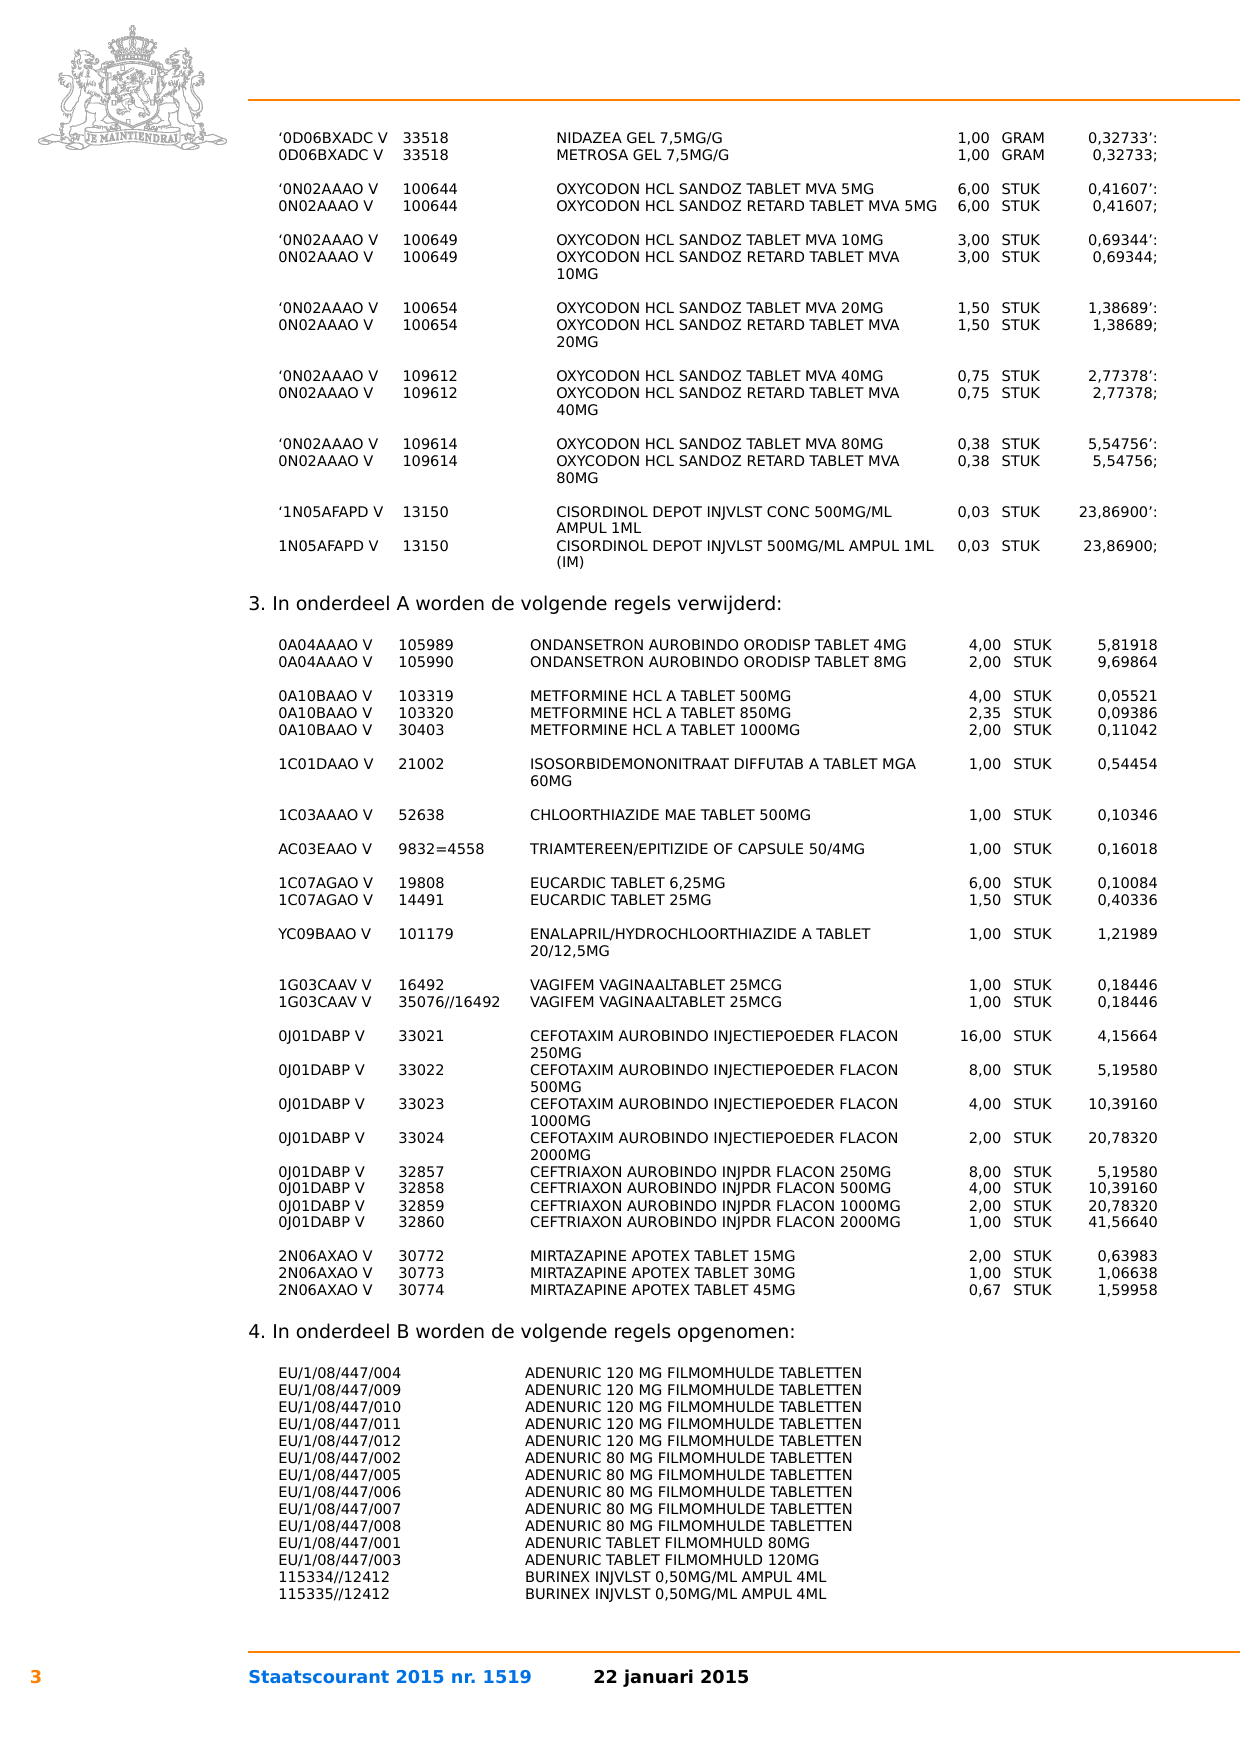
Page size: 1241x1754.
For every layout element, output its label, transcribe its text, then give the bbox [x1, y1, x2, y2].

table_cell [1007, 739, 1070, 756]
table_cell STUK [996, 232, 1064, 249]
table_cell [944, 960, 1007, 977]
table_cell STUK [1007, 1096, 1070, 1129]
table_cell 4,00 [944, 1180, 1007, 1197]
table_cell 1C03AAAO V [278, 807, 392, 824]
table_cell EU/1/08/447/008 [278, 1518, 519, 1535]
table_cell [1007, 909, 1070, 926]
table_cell 1C07AGAO V [278, 892, 392, 909]
table_cell 1G03CAAV V [278, 994, 392, 1011]
table_cell 0,69344; [1064, 249, 1163, 283]
table_cell [550, 419, 944, 436]
table_cell 100649 [396, 249, 550, 283]
table_cell ONDANSETRON AUROBINDO ORODISP TABLET 8MG [524, 654, 944, 671]
table_cell 32860 [392, 1214, 524, 1231]
table_cell 41,56640 [1070, 1214, 1163, 1231]
table_cell ADENURIC 120 MG FILMOMHULDE TABLETTEN [519, 1399, 1163, 1416]
table_cell 0,11042 [1070, 722, 1163, 739]
table_header 5,81918 [1070, 637, 1163, 654]
table_cell 20,78320 [1070, 1130, 1163, 1163]
table_cell YC09BAAO V [278, 926, 392, 960]
table_cell [1070, 858, 1163, 875]
table_cell 33021 [392, 1028, 524, 1062]
table_cell STUK [1007, 722, 1070, 739]
table_cell [278, 1011, 392, 1028]
table_cell 0N02AAAO V [278, 198, 396, 215]
table_cell [1007, 1231, 1070, 1248]
table_cell [944, 790, 1007, 807]
table_cell 0,69344’: [1064, 232, 1163, 249]
table_cell [278, 486, 396, 503]
table_cell EU/1/08/447/009 [278, 1382, 519, 1399]
table_cell CEFTRIAXON AUROBINDO INJPDR FLACON 2000MG [524, 1214, 944, 1231]
table_cell [392, 824, 524, 841]
table_cell 0,38 [944, 436, 996, 452]
table_cell EU/1/08/447/002 [278, 1450, 519, 1467]
table_cell 0J01DABP V [278, 1028, 392, 1062]
table_cell 0J01DABP V [278, 1198, 392, 1214]
table_cell 4,00 [944, 1096, 1007, 1129]
table_cell ADENURIC 120 MG FILMOMHULDE TABLETTEN [519, 1416, 1163, 1433]
table_cell 2,00 [944, 1198, 1007, 1214]
table_cell 1,50 [944, 317, 996, 351]
table_cell [944, 486, 996, 503]
table_cell [996, 215, 1064, 232]
table_cell [1007, 1011, 1070, 1028]
table_cell ADENURIC 80 MG FILMOMHULDE TABLETTEN [519, 1501, 1163, 1518]
table_cell VAGIFEM VAGINAALTABLET 25MCG [524, 977, 944, 994]
table_cell [524, 1011, 944, 1028]
table_cell [396, 419, 550, 436]
table_cell ISOSORBIDEMONONITRAAT DIFFUTAB A TABLET MGA 60MG [524, 756, 944, 790]
table_cell [1070, 960, 1163, 977]
table_cell ADENURIC 80 MG FILMOMHULDE TABLETTEN [519, 1518, 1163, 1535]
table_cell 0,09386 [1070, 705, 1163, 722]
table_cell 100644 [396, 198, 550, 215]
table_cell 2,35 [944, 705, 1007, 722]
table_cell METROSA GEL 7,5MG/G [550, 147, 944, 164]
table_cell [1007, 790, 1070, 807]
table_cell [996, 486, 1064, 503]
table_cell 100649 [396, 232, 550, 249]
table_cell 0J01DABP V [278, 1180, 392, 1197]
table_cell 0,18446 [1070, 977, 1163, 994]
table_cell STUK [996, 317, 1064, 351]
table_cell ADENURIC 120 MG FILMOMHULDE TABLETTEN [519, 1382, 1163, 1399]
table_cell 109612 [396, 368, 550, 384]
table_cell 52638 [392, 807, 524, 824]
table_cell STUK [1007, 892, 1070, 909]
table_cell [1007, 858, 1070, 875]
table_cell [278, 1231, 392, 1248]
table_cell BURINEX INJVLST 0,50MG/ML AMPUL 4ML [519, 1569, 1163, 1586]
table_cell 1,21989 [1070, 926, 1163, 960]
table_cell STUK [1007, 688, 1070, 705]
table_cell [392, 1011, 524, 1028]
table_cell 0,38 [944, 453, 996, 486]
table_cell 0,54454 [1070, 756, 1163, 790]
table_cell ‘0N02AAAO V [278, 436, 396, 452]
table_cell 105990 [392, 654, 524, 671]
table_header ONDANSETRON AUROBINDO ORODISP TABLET 4MG [524, 637, 944, 654]
table_cell 5,54756; [1064, 453, 1163, 486]
table_cell [1064, 215, 1163, 232]
table_cell 0J01DABP V [278, 1096, 392, 1129]
table_cell 4,15664 [1070, 1028, 1163, 1062]
table_cell 0A10BAAO V [278, 688, 392, 705]
table_cell 0J01DABP V [278, 1164, 392, 1180]
table_cell 115334//12412 [278, 1569, 519, 1586]
table_cell 2,77378’: [1064, 368, 1163, 384]
table_cell 0,16018 [1070, 841, 1163, 858]
table_cell CEFOTAXIM AUROBINDO INJECTIEPOEDER FLACON 250MG [524, 1028, 944, 1062]
table_cell 4,00 [944, 688, 1007, 705]
table_cell [392, 1231, 524, 1248]
table_cell 103319 [392, 688, 524, 705]
table_cell STUK [1007, 1062, 1070, 1096]
table_cell [1070, 909, 1163, 926]
table_cell [524, 858, 944, 875]
table_cell STUK [1007, 654, 1070, 671]
table_cell CEFTRIAXON AUROBINDO INJPDR FLACON 250MG [524, 1164, 944, 1180]
table_cell EU/1/08/447/005 [278, 1467, 519, 1484]
table_cell STUK [1007, 1282, 1070, 1299]
table_cell STUK [1007, 1198, 1070, 1214]
table_header EU/1/08/447/004 [278, 1365, 519, 1382]
table_cell [392, 671, 524, 688]
table_cell 0A04AAAO V [278, 654, 392, 671]
table_cell [278, 739, 392, 756]
table_cell 0,18446 [1070, 994, 1163, 1011]
table_cell ‘0D06BXADC V [278, 130, 396, 147]
table_cell ‘0N02AAAO V [278, 300, 396, 317]
table_cell 14491 [392, 892, 524, 909]
table_cell 2,00 [944, 722, 1007, 739]
table_cell STUK [1007, 705, 1070, 722]
table_cell 3,00 [944, 232, 996, 249]
table_cell [278, 858, 392, 875]
table_cell 1,00 [944, 807, 1007, 824]
table_cell 0,41607’: [1064, 181, 1163, 198]
table_cell EUCARDIC TABLET 6,25MG [524, 875, 944, 892]
table_cell [944, 1231, 1007, 1248]
table_cell 1,00 [944, 756, 1007, 790]
table_cell GRAM [996, 147, 1064, 164]
table_cell [396, 164, 550, 181]
table_cell STUK [996, 504, 1064, 537]
table_cell [524, 1231, 944, 1248]
table_cell [944, 858, 1007, 875]
table_cell 1,00 [944, 1214, 1007, 1231]
table_cell GRAM [996, 130, 1064, 147]
table_cell 9832=4558 [392, 841, 524, 858]
table_cell EU/1/08/447/012 [278, 1433, 519, 1450]
table_cell 32859 [392, 1198, 524, 1214]
table_cell EU/1/08/447/003 [278, 1552, 519, 1569]
table_cell ADENURIC 80 MG FILMOMHULDE TABLETTEN [519, 1450, 1163, 1467]
table_cell VAGIFEM VAGINAALTABLET 25MCG [524, 994, 944, 1011]
table_cell OXYCODON HCL SANDOZ RETARD TABLET MVA 40MG [550, 385, 944, 418]
table_cell 21002 [392, 756, 524, 790]
table_cell STUK [1007, 1265, 1070, 1282]
table_cell 32857 [392, 1164, 524, 1180]
table_cell [1064, 351, 1163, 368]
table_cell 0,67 [944, 1282, 1007, 1299]
table_cell STUK [996, 300, 1064, 317]
table_cell STUK [1007, 926, 1070, 960]
table_cell 30774 [392, 1282, 524, 1299]
table_cell EUCARDIC TABLET 25MG [524, 892, 944, 909]
table_cell 0J01DABP V [278, 1130, 392, 1163]
table_cell STUK [996, 181, 1064, 198]
table_cell 1,00 [944, 977, 1007, 994]
table_cell [1070, 790, 1163, 807]
table_cell [944, 824, 1007, 841]
table_cell [524, 790, 944, 807]
table_cell MIRTAZAPINE APOTEX TABLET 15MG [524, 1248, 944, 1265]
table_cell 0,05521 [1070, 688, 1163, 705]
table_cell ‘0N02AAAO V [278, 368, 396, 384]
table_cell [996, 351, 1064, 368]
table_cell ADENURIC 80 MG FILMOMHULDE TABLETTEN [519, 1467, 1163, 1484]
table_cell [278, 351, 396, 368]
table_cell [278, 164, 396, 181]
table_cell 6,00 [944, 198, 996, 215]
table_cell STUK [1007, 807, 1070, 824]
table_cell [278, 419, 396, 436]
table_cell [944, 164, 996, 181]
table_cell 9,69864 [1070, 654, 1163, 671]
table_cell [278, 215, 396, 232]
table_cell 5,19580 [1070, 1164, 1163, 1180]
table_cell [550, 486, 944, 503]
table_cell 13150 [396, 538, 550, 571]
table_cell [944, 1011, 1007, 1028]
table_cell 0,40336 [1070, 892, 1163, 909]
table_cell 0,10346 [1070, 807, 1163, 824]
table_cell 23,86900’: [1064, 504, 1163, 537]
table_cell STUK [996, 453, 1064, 486]
table_cell 1N05AFAPD V [278, 538, 396, 571]
table_cell 1C07AGAO V [278, 875, 392, 892]
table_cell 16492 [392, 977, 524, 994]
table_cell [1070, 671, 1163, 688]
table_cell 0A10BAAO V [278, 705, 392, 722]
table_cell [392, 960, 524, 977]
table_cell OXYCODON HCL SANDOZ TABLET MVA 40MG [550, 368, 944, 384]
table_cell [278, 960, 392, 977]
table_cell [392, 739, 524, 756]
table_cell AC03EAAO V [278, 841, 392, 858]
table_cell [550, 351, 944, 368]
table_cell OXYCODON HCL SANDOZ TABLET MVA 5MG [550, 181, 944, 198]
table_cell 101179 [392, 926, 524, 960]
table_cell OXYCODON HCL SANDOZ RETARD TABLET MVA 5MG [550, 198, 944, 215]
table_cell 1C01DAAO V [278, 756, 392, 790]
table_cell STUK [1007, 1130, 1070, 1163]
table_cell ‘0N02AAAO V [278, 232, 396, 249]
table_cell STUK [1007, 977, 1070, 994]
table_cell 30772 [392, 1248, 524, 1265]
table_cell 1,00 [944, 841, 1007, 858]
table_cell CHLOORTHIAZIDE MAE TABLET 500MG [524, 807, 944, 824]
table_cell 32858 [392, 1180, 524, 1197]
table_cell 33518 [396, 147, 550, 164]
table_cell BURINEX INJVLST 0,50MG/ML AMPUL 4ML [519, 1586, 1163, 1603]
table_cell 100644 [396, 181, 550, 198]
table_header 4,00 [944, 637, 1007, 654]
table_header STUK [1007, 637, 1070, 654]
table_cell [278, 671, 392, 688]
table_cell 0D06BXADC V [278, 147, 396, 164]
table_cell 1,38689; [1064, 317, 1163, 351]
table_cell [396, 215, 550, 232]
table_cell OXYCODON HCL SANDOZ TABLET MVA 10MG [550, 232, 944, 249]
table_cell [278, 790, 392, 807]
table_cell 0,03 [944, 538, 996, 571]
table_cell EU/1/08/447/011 [278, 1416, 519, 1433]
table_cell 2N06AXAO V [278, 1248, 392, 1265]
table_cell [392, 909, 524, 926]
table_cell STUK [1007, 1180, 1070, 1197]
text 4. In onderdeel B worden de volgende regels opgenomen: [248, 1321, 1163, 1343]
table_cell 13150 [396, 504, 550, 537]
text 3. In onderdeel A worden de volgende regels verwijderd: [248, 593, 1163, 615]
table_cell 30773 [392, 1265, 524, 1282]
picture [38, 25, 227, 150]
table_cell EU/1/08/447/010 [278, 1399, 519, 1416]
table_cell 2N06AXAO V [278, 1282, 392, 1299]
table_cell EU/1/08/447/007 [278, 1501, 519, 1518]
table_cell [944, 419, 996, 436]
table_cell CISORDINOL DEPOT INJVLST CONC 500MG/ML AMPUL 1ML [550, 504, 944, 537]
table_cell 0,41607; [1064, 198, 1163, 215]
table_cell [524, 824, 944, 841]
table_cell 100654 [396, 317, 550, 351]
table_cell MIRTAZAPINE APOTEX TABLET 45MG [524, 1282, 944, 1299]
table_cell 103320 [392, 705, 524, 722]
table_cell 1,50 [944, 892, 1007, 909]
table_cell STUK [996, 436, 1064, 452]
table_cell [278, 909, 392, 926]
table_cell 2,00 [944, 654, 1007, 671]
table_cell 33022 [392, 1062, 524, 1096]
table_cell 2,00 [944, 1248, 1007, 1265]
table_cell [550, 283, 944, 300]
table_cell [1070, 1011, 1163, 1028]
table_cell [1064, 419, 1163, 436]
table_cell [1007, 671, 1070, 688]
table_cell 0,32733; [1064, 147, 1163, 164]
table_header ADENURIC 120 MG FILMOMHULDE TABLETTEN [519, 1365, 1163, 1382]
table_cell 8,00 [944, 1062, 1007, 1096]
table_header 105989 [392, 637, 524, 654]
table_cell 2,00 [944, 1130, 1007, 1163]
table_cell 35076//16492 [392, 994, 524, 1011]
table_cell ADENURIC 120 MG FILMOMHULDE TABLETTEN [519, 1433, 1163, 1450]
table_cell 5,54756’: [1064, 436, 1163, 452]
table_cell 23,86900; [1064, 538, 1163, 571]
table_cell 0A10BAAO V [278, 722, 392, 739]
table_cell [1064, 164, 1163, 181]
table_cell [524, 909, 944, 926]
table_cell METFORMINE HCL A TABLET 1000MG [524, 722, 944, 739]
table_cell CEFOTAXIM AUROBINDO INJECTIEPOEDER FLACON 500MG [524, 1062, 944, 1096]
table_cell STUK [1007, 994, 1070, 1011]
table_cell 0,10084 [1070, 875, 1163, 892]
table_cell STUK [996, 368, 1064, 384]
table_cell 0,32733’: [1064, 130, 1163, 147]
table_cell 33518 [396, 130, 550, 147]
table_cell 1,06638 [1070, 1265, 1163, 1282]
table_cell 109614 [396, 453, 550, 486]
table_cell [944, 215, 996, 232]
table_cell OXYCODON HCL SANDOZ TABLET MVA 80MG [550, 436, 944, 452]
table_cell [944, 671, 1007, 688]
table_cell STUK [996, 538, 1064, 571]
table_cell EU/1/08/447/001 [278, 1535, 519, 1552]
table_cell 16,00 [944, 1028, 1007, 1062]
table_cell 0,75 [944, 385, 996, 418]
table_cell [1007, 960, 1070, 977]
table_cell 20,78320 [1070, 1198, 1163, 1214]
table_cell 115335//12412 [278, 1586, 519, 1603]
table_cell 1,50 [944, 300, 996, 317]
table_cell [1064, 283, 1163, 300]
table_cell 8,00 [944, 1164, 1007, 1180]
table_cell CEFTRIAXON AUROBINDO INJPDR FLACON 500MG [524, 1180, 944, 1197]
table_cell STUK [1007, 841, 1070, 858]
table_cell [278, 824, 392, 841]
table_cell STUK [1007, 1214, 1070, 1231]
table_cell [550, 164, 944, 181]
table_cell STUK [1007, 1028, 1070, 1062]
table_cell OXYCODON HCL SANDOZ TABLET MVA 20MG [550, 300, 944, 317]
table_cell 100654 [396, 300, 550, 317]
table_cell OXYCODON HCL SANDOZ RETARD TABLET MVA 80MG [550, 453, 944, 486]
table_cell CEFOTAXIM AUROBINDO INJECTIEPOEDER FLACON 1000MG [524, 1096, 944, 1129]
table_cell CEFTRIAXON AUROBINDO INJPDR FLACON 1000MG [524, 1198, 944, 1214]
table_cell 5,19580 [1070, 1062, 1163, 1096]
table_cell ADENURIC TABLET FILMOMHULD 80MG [519, 1535, 1163, 1552]
table_cell 33023 [392, 1096, 524, 1129]
table_cell STUK [1007, 875, 1070, 892]
table_cell 0N02AAAO V [278, 249, 396, 283]
table_cell ADENURIC TABLET FILMOMHULD 120MG [519, 1552, 1163, 1569]
table_cell 109612 [396, 385, 550, 418]
table_cell 0J01DABP V [278, 1062, 392, 1096]
table_cell 10,39160 [1070, 1096, 1163, 1129]
table_cell [996, 283, 1064, 300]
table_cell [996, 164, 1064, 181]
table_cell 1,00 [944, 130, 996, 147]
table_cell 1,00 [944, 926, 1007, 960]
table_cell 1,59958 [1070, 1282, 1163, 1299]
table_cell [944, 909, 1007, 926]
table_cell [524, 960, 944, 977]
table_cell 1,38689’: [1064, 300, 1163, 317]
table_cell [278, 283, 396, 300]
table_cell ‘0N02AAAO V [278, 181, 396, 198]
table_cell 2,77378; [1064, 385, 1163, 418]
table_cell NIDAZEA GEL 7,5MG/G [550, 130, 944, 147]
table_cell STUK [1007, 1248, 1070, 1265]
table_cell OXYCODON HCL SANDOZ RETARD TABLET MVA 10MG [550, 249, 944, 283]
table_cell STUK [996, 249, 1064, 283]
table_cell MIRTAZAPINE APOTEX TABLET 30MG [524, 1265, 944, 1282]
table_cell STUK [1007, 1164, 1070, 1180]
table_cell CISORDINOL DEPOT INJVLST 500MG/ML AMPUL 1ML (IM) [550, 538, 944, 571]
table_cell OXYCODON HCL SANDOZ RETARD TABLET MVA 20MG [550, 317, 944, 351]
table_cell [1070, 739, 1163, 756]
table_cell ENALAPRIL/HYDROCHLOORTHIAZIDE A TABLET 20/12,5MG [524, 926, 944, 960]
table_cell 0N02AAAO V [278, 385, 396, 418]
table_cell 0J01DABP V [278, 1214, 392, 1231]
table_cell 0N02AAAO V [278, 317, 396, 351]
table_cell 109614 [396, 436, 550, 452]
table_cell 1,00 [944, 147, 996, 164]
table_cell 0,75 [944, 368, 996, 384]
table_cell [944, 351, 996, 368]
table_cell 0,03 [944, 504, 996, 537]
table_cell 6,00 [944, 181, 996, 198]
table_cell 1G03CAAV V [278, 977, 392, 994]
table_cell [944, 739, 1007, 756]
table_cell [1070, 1231, 1163, 1248]
table_cell EU/1/08/447/006 [278, 1484, 519, 1501]
table_cell 1,00 [944, 994, 1007, 1011]
table_cell [1007, 824, 1070, 841]
table_cell [396, 486, 550, 503]
table_cell ADENURIC 80 MG FILMOMHULDE TABLETTEN [519, 1484, 1163, 1501]
table_cell [524, 739, 944, 756]
table_cell STUK [996, 198, 1064, 215]
table_cell [996, 419, 1064, 436]
table_cell [392, 790, 524, 807]
table_cell 10,39160 [1070, 1180, 1163, 1197]
table_cell 2N06AXAO V [278, 1265, 392, 1282]
table_header 0A04AAAO V [278, 637, 392, 654]
table_cell [396, 351, 550, 368]
table_cell TRIAMTEREEN/EPITIZIDE OF CAPSULE 50/4MG [524, 841, 944, 858]
table_cell CEFOTAXIM AUROBINDO INJECTIEPOEDER FLACON 2000MG [524, 1130, 944, 1163]
table_cell [524, 671, 944, 688]
table_cell [392, 858, 524, 875]
table_cell STUK [1007, 756, 1070, 790]
table_cell 1,00 [944, 1265, 1007, 1282]
table_cell [944, 283, 996, 300]
table_cell ‘1N05AFAPD V [278, 504, 396, 537]
table_cell METFORMINE HCL A TABLET 500MG [524, 688, 944, 705]
table_cell [1070, 824, 1163, 841]
table_cell 0,63983 [1070, 1248, 1163, 1265]
table_cell 0N02AAAO V [278, 453, 396, 486]
table_cell 3,00 [944, 249, 996, 283]
table_cell 30403 [392, 722, 524, 739]
table_cell [550, 215, 944, 232]
table_cell 6,00 [944, 875, 1007, 892]
table_cell STUK [996, 385, 1064, 418]
table_cell 33024 [392, 1130, 524, 1163]
table_cell 19808 [392, 875, 524, 892]
table_cell METFORMINE HCL A TABLET 850MG [524, 705, 944, 722]
table_cell [396, 283, 550, 300]
table_cell [1064, 486, 1163, 503]
